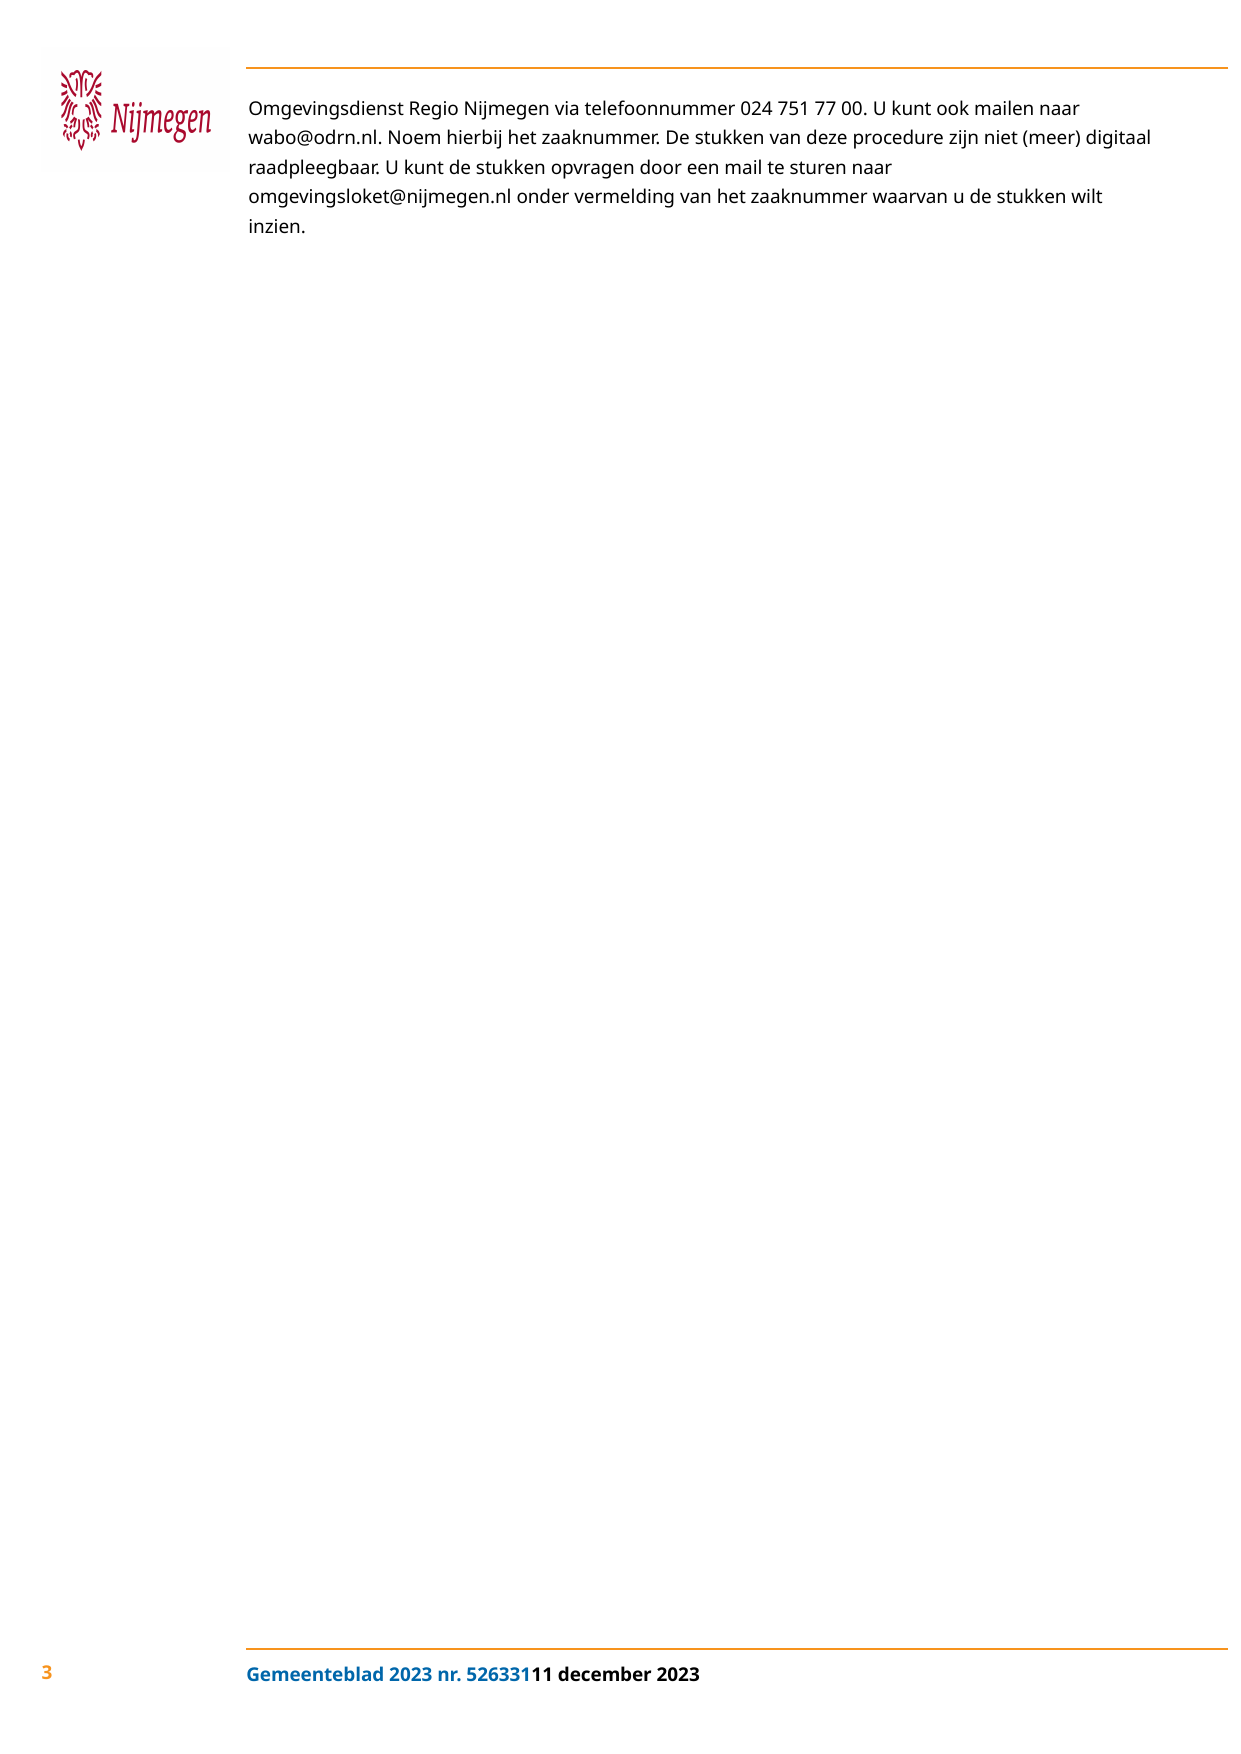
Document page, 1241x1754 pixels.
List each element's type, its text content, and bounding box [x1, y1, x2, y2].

text Omgevingsdienst Regio Nijmegen via telefoonnummer 024 751 77 00. U kunt ook mailen naar wabo@odrn.nl. Noem hierbij het zaaknummer. De stukken van deze procedure zijn niet (meer) digitaal raadpleegbaar. U kunt de stukken opvragen door een mail te sturen naar omgevingsloket@nijmegen.nl onder vermelding van het zaaknummer waarvan u de stukken wilt inzien. [248, 95, 1152, 239]
picture [41, 47, 231, 172]
